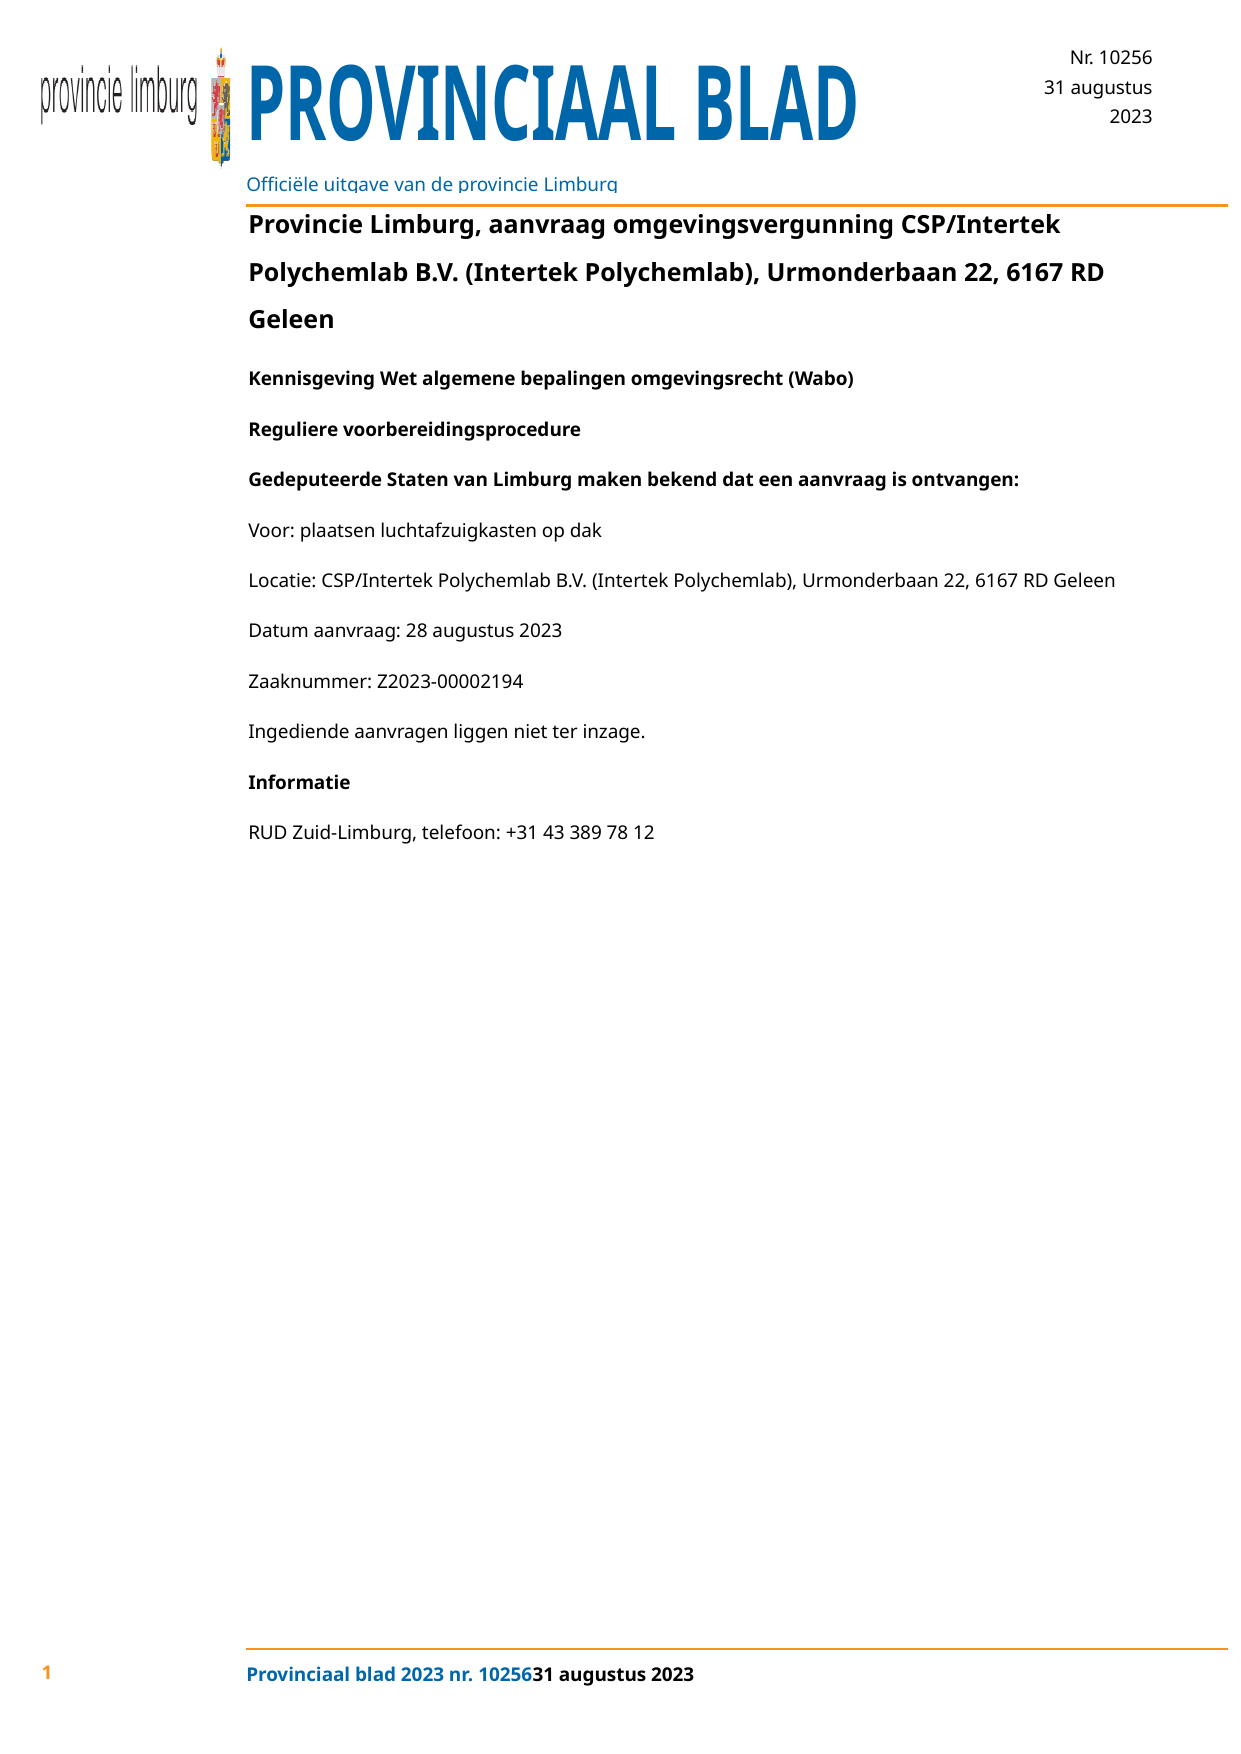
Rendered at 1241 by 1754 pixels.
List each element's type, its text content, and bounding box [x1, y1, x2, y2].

text Provincie Limburg, aanvraag omgevingsvergunning CSP/Intertek Polychemlab B.V. (Intertek Polychemlab), Urmonderbaan 22, 6167 RD Geleen [248, 207, 1152, 336]
text RUD Zuid-Limburg, telefoon: +31 43 389 78 12 [248, 819, 1152, 845]
text Datum aanvraag: 28 augustus 2023 [248, 618, 1152, 643]
text Ingediende aanvragen liggen niet ter inzage. [248, 718, 1152, 744]
text Zaaknummer: Z2023-00002194 [248, 668, 1152, 694]
text Voor: plaatsen luchtafzuigkasten op dak [248, 517, 1152, 542]
text Reguliere voorbereidingsprocedure [248, 416, 1152, 442]
picture [41, 47, 231, 172]
text Informatie [248, 769, 1152, 794]
text Locatie: CSP/Intertek Polychemlab B.V. (Intertek Polychemlab), Urmonderbaan 22, 6167 RD Geleen [248, 567, 1152, 593]
text Kennisgeving Wet algemene bepalingen omgevingsrecht (Wabo) [248, 366, 1152, 391]
text Gedeputeerde Staten van Limburg maken bekend dat een aanvraag is ontvangen: [248, 466, 1152, 492]
